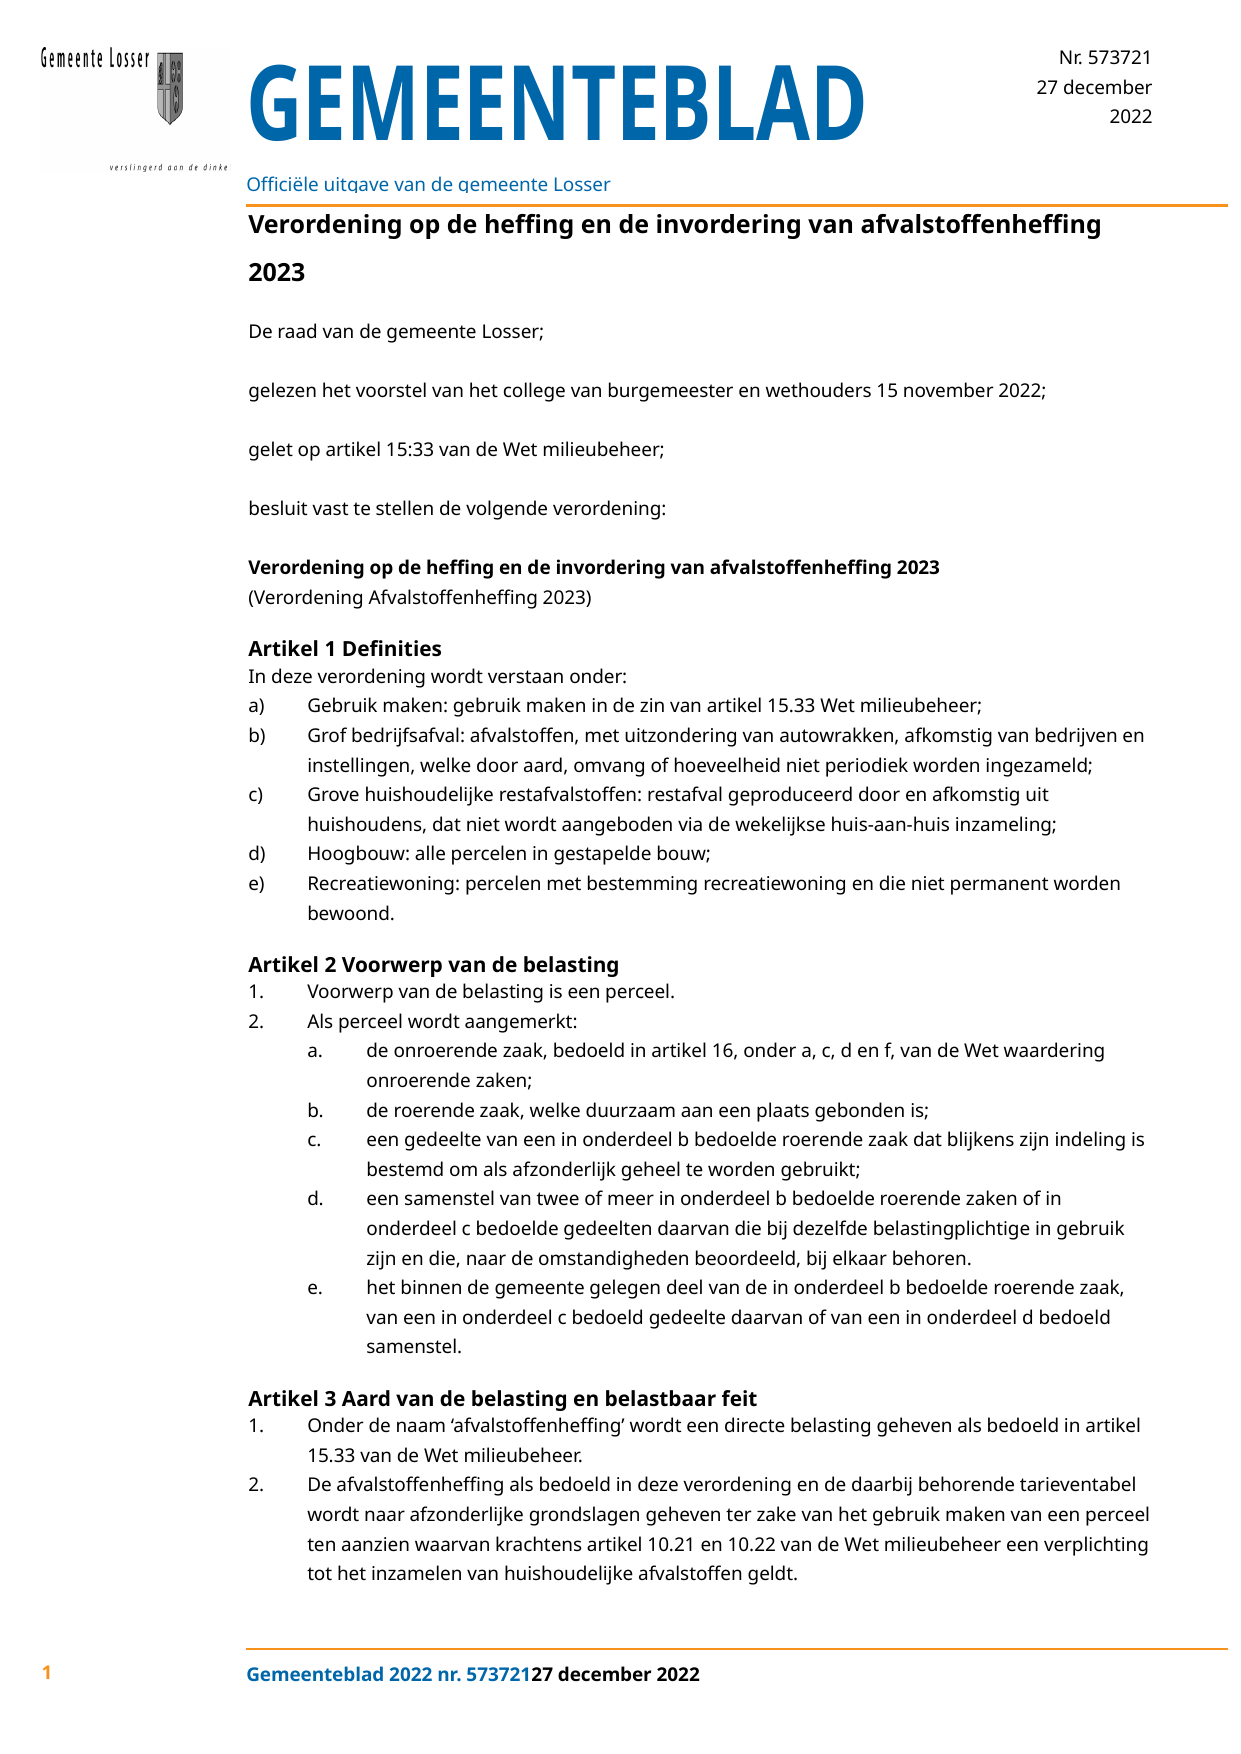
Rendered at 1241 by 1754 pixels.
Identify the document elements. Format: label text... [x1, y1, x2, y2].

text De raad van de gemeente Losser; [248, 318, 1152, 344]
text In deze verordening wordt verstaan onder: [248, 663, 1152, 689]
text gelezen het voorstel van het college van burgemeester en wethouders 15 november 2022; [248, 377, 1152, 403]
text Verordening op de heffing en de invordering van afvalstoffenheffing 2023 [248, 207, 1152, 288]
text Artikel 3 Aard van de belasting en belastbaar feit [248, 1384, 1152, 1412]
list een samenstel van twee of meer in onderdeel b bedoelde roerende zaken of in onderdeel c bedoelde gedeelten daarvan die bij dezelfde belastingplichtige in gebruik zijn en die, naar de omstandigheden beoordeeld, bij elkaar behoren. [307, 1186, 1152, 1271]
list een gedeelte van een in onderdeel b bedoelde roerende zaak dat blijkens zijn indeling is bestemd om als afzonderlijk geheel te worden gebruikt; [307, 1126, 1152, 1182]
list Als perceel wordt aangemerkt: [248, 1008, 1152, 1034]
text Artikel 1 Definities [248, 634, 1152, 663]
text besluit vast te stellen de volgende verordening: [248, 495, 1152, 521]
list Voorwerp van de belasting is een perceel. [248, 978, 1152, 1004]
list Grof bedrijfsafval: afvalstoffen, met uitzondering van autowrakken, afkomstig van bedrijven en instellingen, welke door aard, omvang of hoeveelheid niet periodiek worden ingezameld; [248, 722, 1152, 777]
list Gebruik maken: gebruik maken in de zin van artikel 15.33 Wet milieubeheer; [248, 693, 1152, 718]
list het binnen de gemeente gelegen deel van de in onderdeel b bedoelde roerende zaak, van een in onderdeel c bedoeld gedeelte daarvan of van een in onderdeel d bedoeld samenstel. [307, 1274, 1152, 1359]
text Artikel 2 Voorwerp van de belasting [248, 950, 1152, 978]
list De afvalstoffenheffing als bedoeld in deze verordening en de daarbij behorende tarieventabel wordt naar afzonderlijke grondslagen geheven ter zake van het gebruik maken van een perceel ten aanzien waarvan krachtens artikel 10.21 en 10.22 van de Wet milieubeheer een verplichting tot het inzamelen van huishoudelijke afvalstoffen geldt. [248, 1472, 1152, 1586]
picture [41, 47, 231, 172]
text Verordening op de heffing en de invordering van afvalstoffenheffing 2023 [248, 554, 1152, 580]
list Onder de naam ‘afvalstoffenheffing’ wordt een directe belasting geheven als bedoeld in artikel 15.33 van de Wet milieubeheer. [248, 1412, 1152, 1468]
text (Verordening Afvalstoffenheffing 2023) [248, 584, 1152, 610]
list Recreatiewoning: percelen met bestemming recreatiewoning en die niet permanent worden bewoond. [248, 870, 1152, 925]
list de roerende zaak, welke duurzaam aan een plaats gebonden is; [307, 1097, 1152, 1123]
list Hoogbouw: alle percelen in gestapelde bouw; [248, 841, 1152, 866]
text gelet op artikel 15:33 van de Wet milieubeheer; [248, 436, 1152, 462]
list de onroerende zaak, bedoeld in artikel 16, onder a, c, d en f, van de Wet waardering onroerende zaken; [307, 1038, 1152, 1093]
list Grove huishoudelijke restafvalstoffen: restafval geproduceerd door en afkomstig uit huishoudens, dat niet wordt aangeboden via de wekelijkse huis-aan-huis inzameling; [248, 781, 1152, 837]
